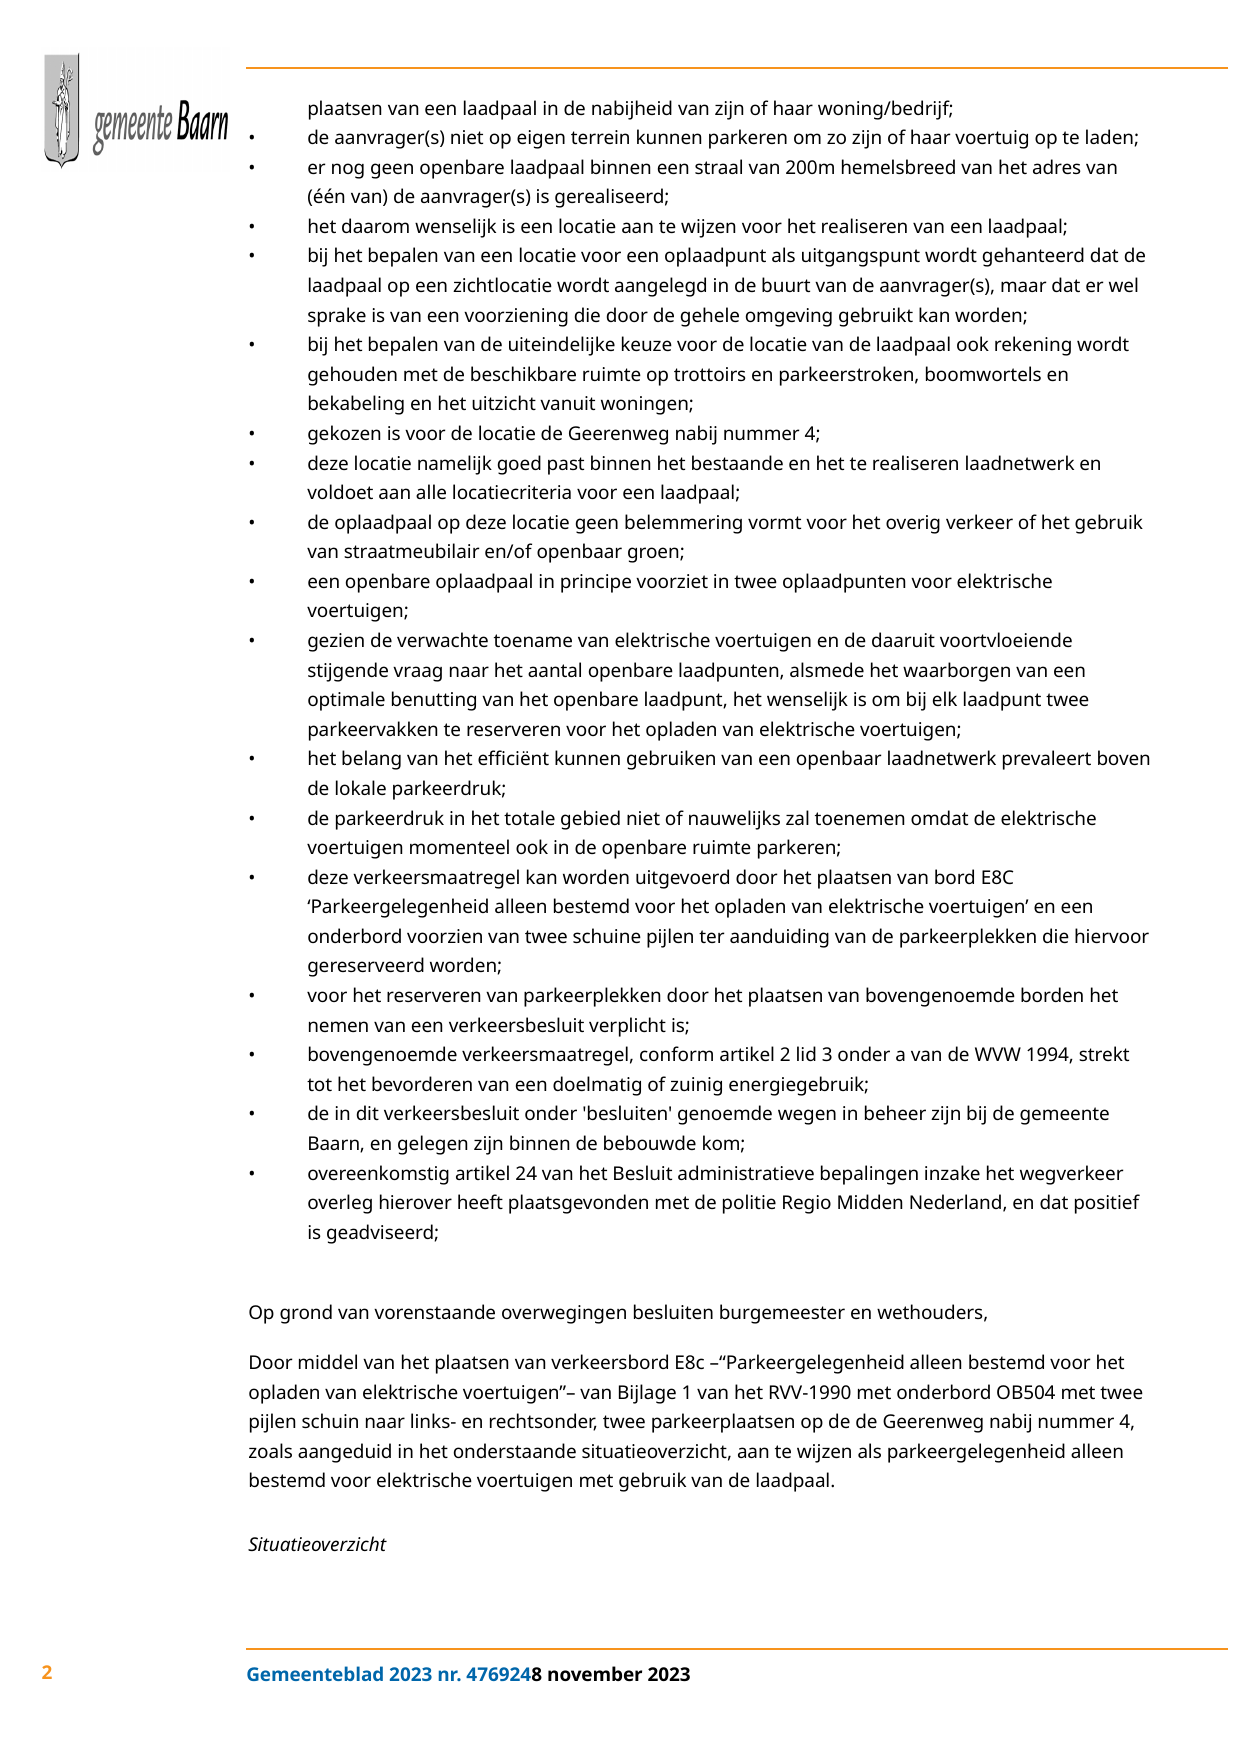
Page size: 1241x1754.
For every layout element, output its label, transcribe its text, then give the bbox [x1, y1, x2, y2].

list de aanvrager(s) niet op eigen terrein kunnen parkeren om zo zijn of haar voertuig op te laden; [248, 124, 1152, 150]
list overeenkomstig artikel 24 van het Besluit administratieve bepalingen inzake het wegverkeer overleg hierover heeft plaatsgevonden met de politie Regio Midden Nederland, en dat positief is geadviseerd; [248, 1160, 1152, 1245]
list het belang van het efficiënt kunnen gebruiken van een openbaar laadnetwerk prevaleert boven de lokale parkeerdruk; [248, 746, 1152, 801]
list voor het reserveren van parkeerplekken door het plaatsen van bovengenoemde borden het nemen van een verkeersbesluit verplicht is; [248, 982, 1152, 1038]
list er nog geen openbare laadpaal binnen een straal van 200m hemelsbreed van het adres van (één van) de aanvrager(s) is gerealiseerd; [248, 154, 1152, 209]
list de oplaadpaal op deze locatie geen belemmering vormt voor het overig verkeer of het gebruik van straatmeubilair en/of openbaar groen; [248, 509, 1152, 564]
text Situatieoverzicht [248, 1532, 1152, 1557]
list bovengenoemde verkeersmaatregel, conform artikel 2 lid 3 onder a van de WVW 1994, strekt tot het bevorderen van een doelmatig of zuinig energiegebruik; [248, 1041, 1152, 1097]
list plaatsen van een laadpaal in de nabijheid van zijn of haar woning/bedrijf; [248, 95, 1152, 121]
list het daarom wenselijk is een locatie aan te wijzen voor het realiseren van een laadpaal; [248, 213, 1152, 239]
list de parkeerdruk in het totale gebied niet of nauwelijks zal toenemen omdat de elektrische voertuigen momenteel ook in de openbare ruimte parkeren; [248, 805, 1152, 860]
picture [41, 47, 231, 172]
list bij het bepalen van de uiteindelijke keuze voor de locatie van de laadpaal ook rekening wordt gehouden met de beschikbare ruimte op trottoirs en parkeerstroken, boomwortels en bekabeling en het uitzicht vanuit woningen; [248, 331, 1152, 416]
list deze locatie namelijk goed past binnen het bestaande en het te realiseren laadnetwerk en voldoet aan alle locatiecriteria voor een laadpaal; [248, 450, 1152, 505]
list deze verkeersmaatregel kan worden uitgevoerd door het plaatsen van bord E8C ‘Parkeergelegenheid alleen bestemd voor het opladen van elektrische voertuigen’ en een onderbord voorzien van twee schuine pijlen ter aanduiding van de parkeerplekken die hiervoor gereserveerd worden; [248, 864, 1152, 978]
list gekozen is voor de locatie de Geerenweg nabij nummer 4; [248, 420, 1152, 446]
list bij het bepalen van een locatie voor een oplaadpunt als uitgangspunt wordt gehanteerd dat de laadpaal op een zichtlocatie wordt aangelegd in de buurt van de aanvrager(s), maar dat er wel sprake is van een voorziening die door de gehele omgeving gebruikt kan worden; [248, 243, 1152, 328]
text Door middel van het plaatsen van verkeersbord E8c –“Parkeergelegenheid alleen bestemd voor het opladen van elektrische voertuigen”– van Bijlage 1 van het RVV-1990 met onderbord OB504 met twee pijlen schuin naar links- en rechtsonder, twee parkeerplaatsen op de de Geerenweg nabij nummer 4, zoals aangeduid in het onderstaande situatieoverzicht, aan te wijzen als parkeergelegenheid alleen bestemd voor elektrische voertuigen met gebruik van de laadpaal. [248, 1349, 1152, 1493]
text Op grond van vorenstaande overwegingen besluiten burgemeester en wethouders, [248, 1299, 1152, 1325]
list gezien de verwachte toename van elektrische voertuigen en de daaruit voortvloeiende stijgende vraag naar het aantal openbare laadpunten, alsmede het waarborgen van een optimale benutting van het openbare laadpunt, het wenselijk is om bij elk laadpunt twee parkeervakken te reserveren voor het opladen van elektrische voertuigen; [248, 627, 1152, 742]
list de in dit verkeersbesluit onder 'besluiten' genoemde wegen in beheer zijn bij de gemeente Baarn, en gelegen zijn binnen de bebouwde kom; [248, 1101, 1152, 1156]
list een openbare oplaadpaal in principe voorziet in twee oplaadpunten voor elektrische voertuigen; [248, 568, 1152, 623]
